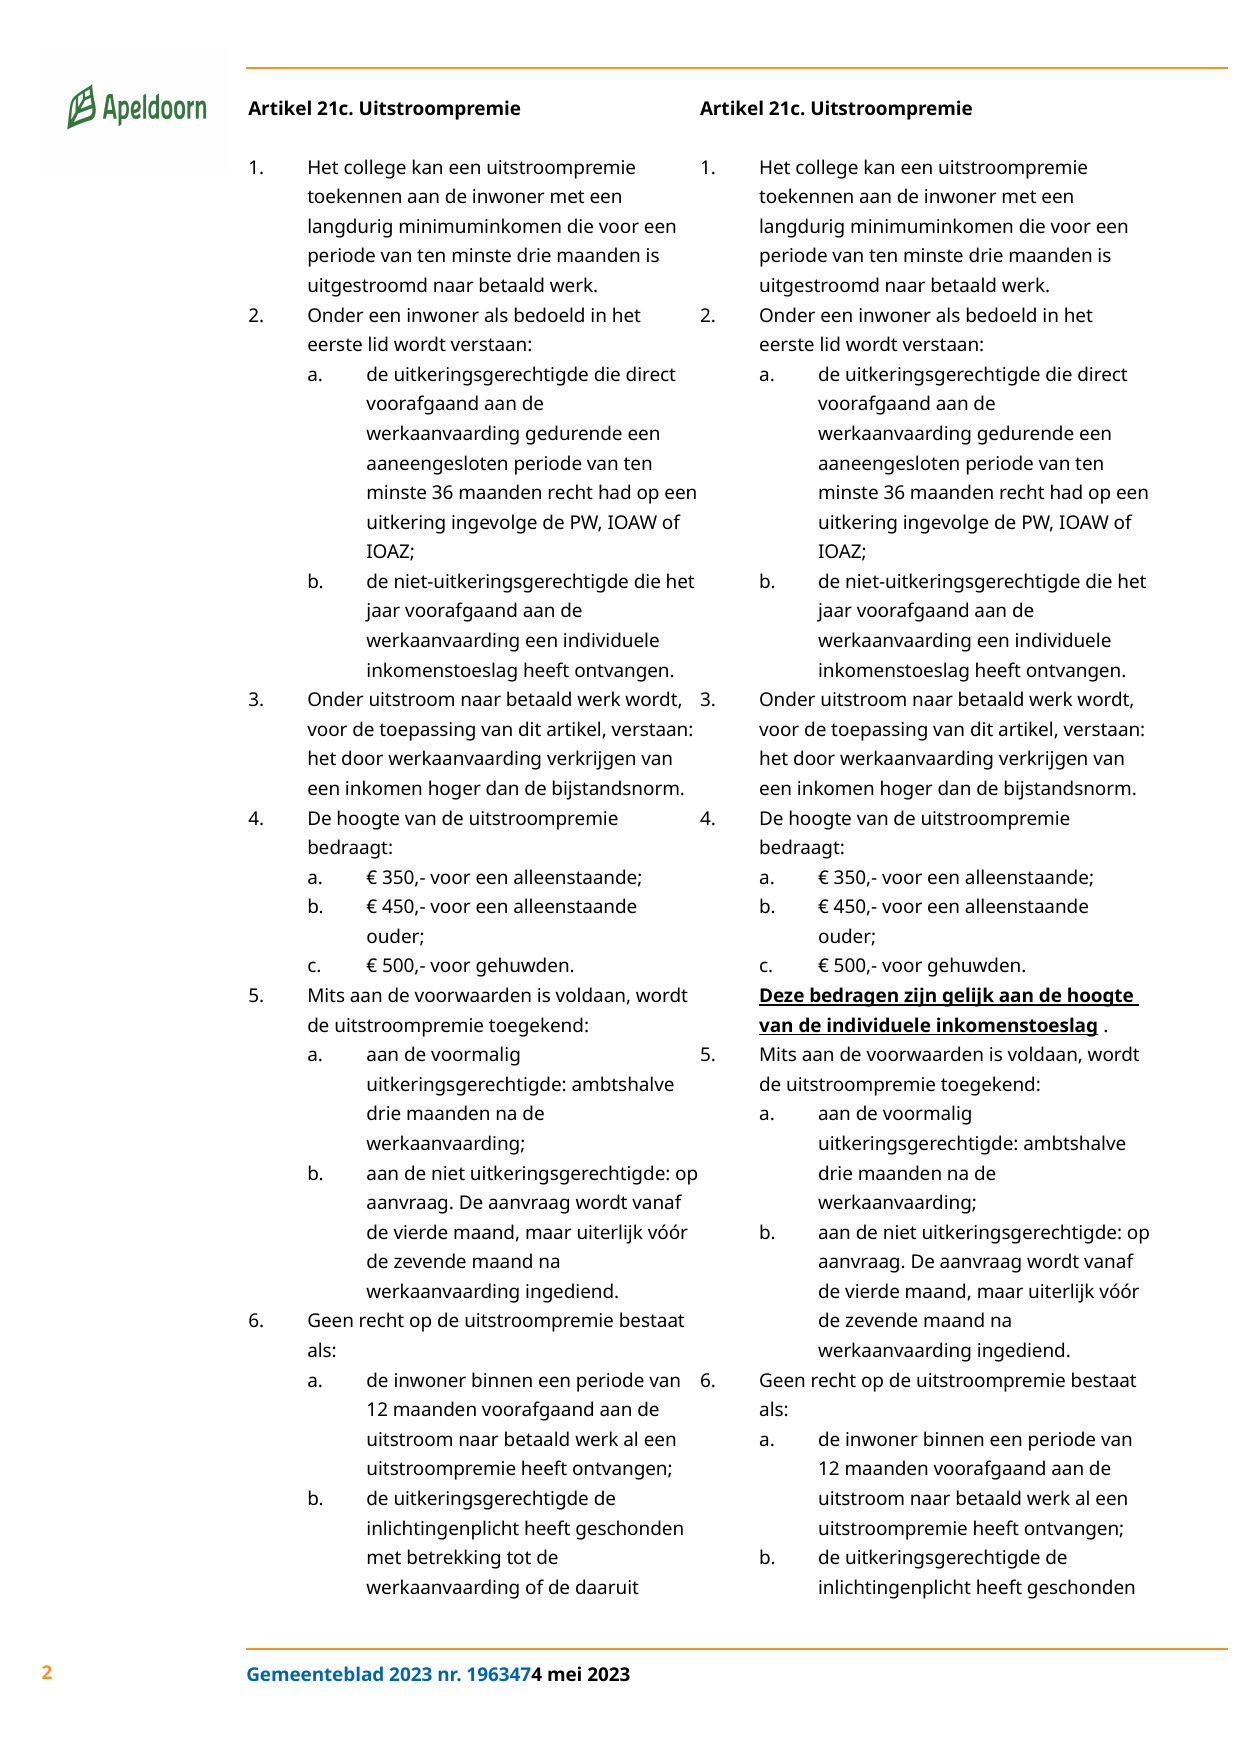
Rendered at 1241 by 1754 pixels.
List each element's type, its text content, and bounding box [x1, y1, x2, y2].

picture [41, 47, 231, 172]
table_cell Artikel 21c. Uitstroompremie Het college kan een uitstroompremie toekennen aan de inwoner met een langdurig minimuminkomen die voor een periode van ten minste drie maanden is uitgestroomd naar betaald werk. Onder een inwoner als bedoeld in het eerste lid wordt verstaan: de uitkeringsgerechtigde die direct voorafgaand aan de werkaanvaarding gedurende een aaneengesloten periode van ten minste 36 maanden recht had op een uitkering ingevolge de PW, IOAW of IOAZ; de niet-uitkeringsgerechtigde die het jaar voorafgaand aan de werkaanvaarding een individuele inkomenstoeslag heeft ontvangen. Onder uitstroom naar betaald werk wordt, voor de toepassing van dit artikel, verstaan: het door werkaanvaarding verkrijgen van een inkomen hoger dan de bijstandsnorm. De hoogte van de uitstroompremie bedraagt: € 350,- voor een alleenstaande; € 450,- voor een alleenstaande ouder; € 500,- voor gehuwden. Deze bedragen zijn gelijk aan de hoogte van de individuele inkomenstoeslag . Mits aan de voorwaarden is voldaan, wordt de uitstroompremie toegekend: aan de voormalig uitkeringsgerechtigde: ambtshalve drie maanden na de werkaanvaarding; aan de niet uitkeringsgerechtigde: op aanvraag. De aanvraag wordt vanaf de vierde maand, maar uiterlijk vóór de zevende maand na werkaanvaarding ingediend. Geen recht op de uitstroompremie bestaat als: de inwoner binnen een periode van 12 maanden voorafgaand aan de uitstroom naar betaald werk al een uitstroompremie heeft ontvangen; de uitkeringsgerechtigde de inlichtingenplicht heeft geschonden [700, 95, 1152, 1600]
table_cell Artikel 21c. Uitstroompremie Het college kan een uitstroompremie toekennen aan de inwoner met een langdurig minimuminkomen die voor een periode van ten minste drie maanden is uitgestroomd naar betaald werk. Onder een inwoner als bedoeld in het eerste lid wordt verstaan: de uitkeringsgerechtigde die direct voorafgaand aan de werkaanvaarding gedurende een aaneengesloten periode van ten minste 36 maanden recht had op een uitkering ingevolge de PW, IOAW of IOAZ; de niet-uitkeringsgerechtigde die het jaar voorafgaand aan de werkaanvaarding een individuele inkomenstoeslag heeft ontvangen. Onder uitstroom naar betaald werk wordt, voor de toepassing van dit artikel, verstaan: het door werkaanvaarding verkrijgen van een inkomen hoger dan de bijstandsnorm. De hoogte van de uitstroompremie bedraagt: € 350,- voor een alleenstaande; € 450,- voor een alleenstaande ouder; € 500,- voor gehuwden. Mits aan de voorwaarden is voldaan, wordt de uitstroompremie toegekend: aan de voormalig uitkeringsgerechtigde: ambtshalve drie maanden na de werkaanvaarding; aan de niet uitkeringsgerechtigde: op aanvraag. De aanvraag wordt vanaf de vierde maand, maar uiterlijk vóór de zevende maand na werkaanvaarding ingediend. Geen recht op de uitstroompremie bestaat als: de inwoner binnen een periode van 12 maanden voorafgaand aan de uitstroom naar betaald werk al een uitstroompremie heeft ontvangen; de uitkeringsgerechtigde de inlichtingenplicht heeft geschonden met betrekking tot de werkaanvaarding of de daaruit [248, 95, 700, 1600]
